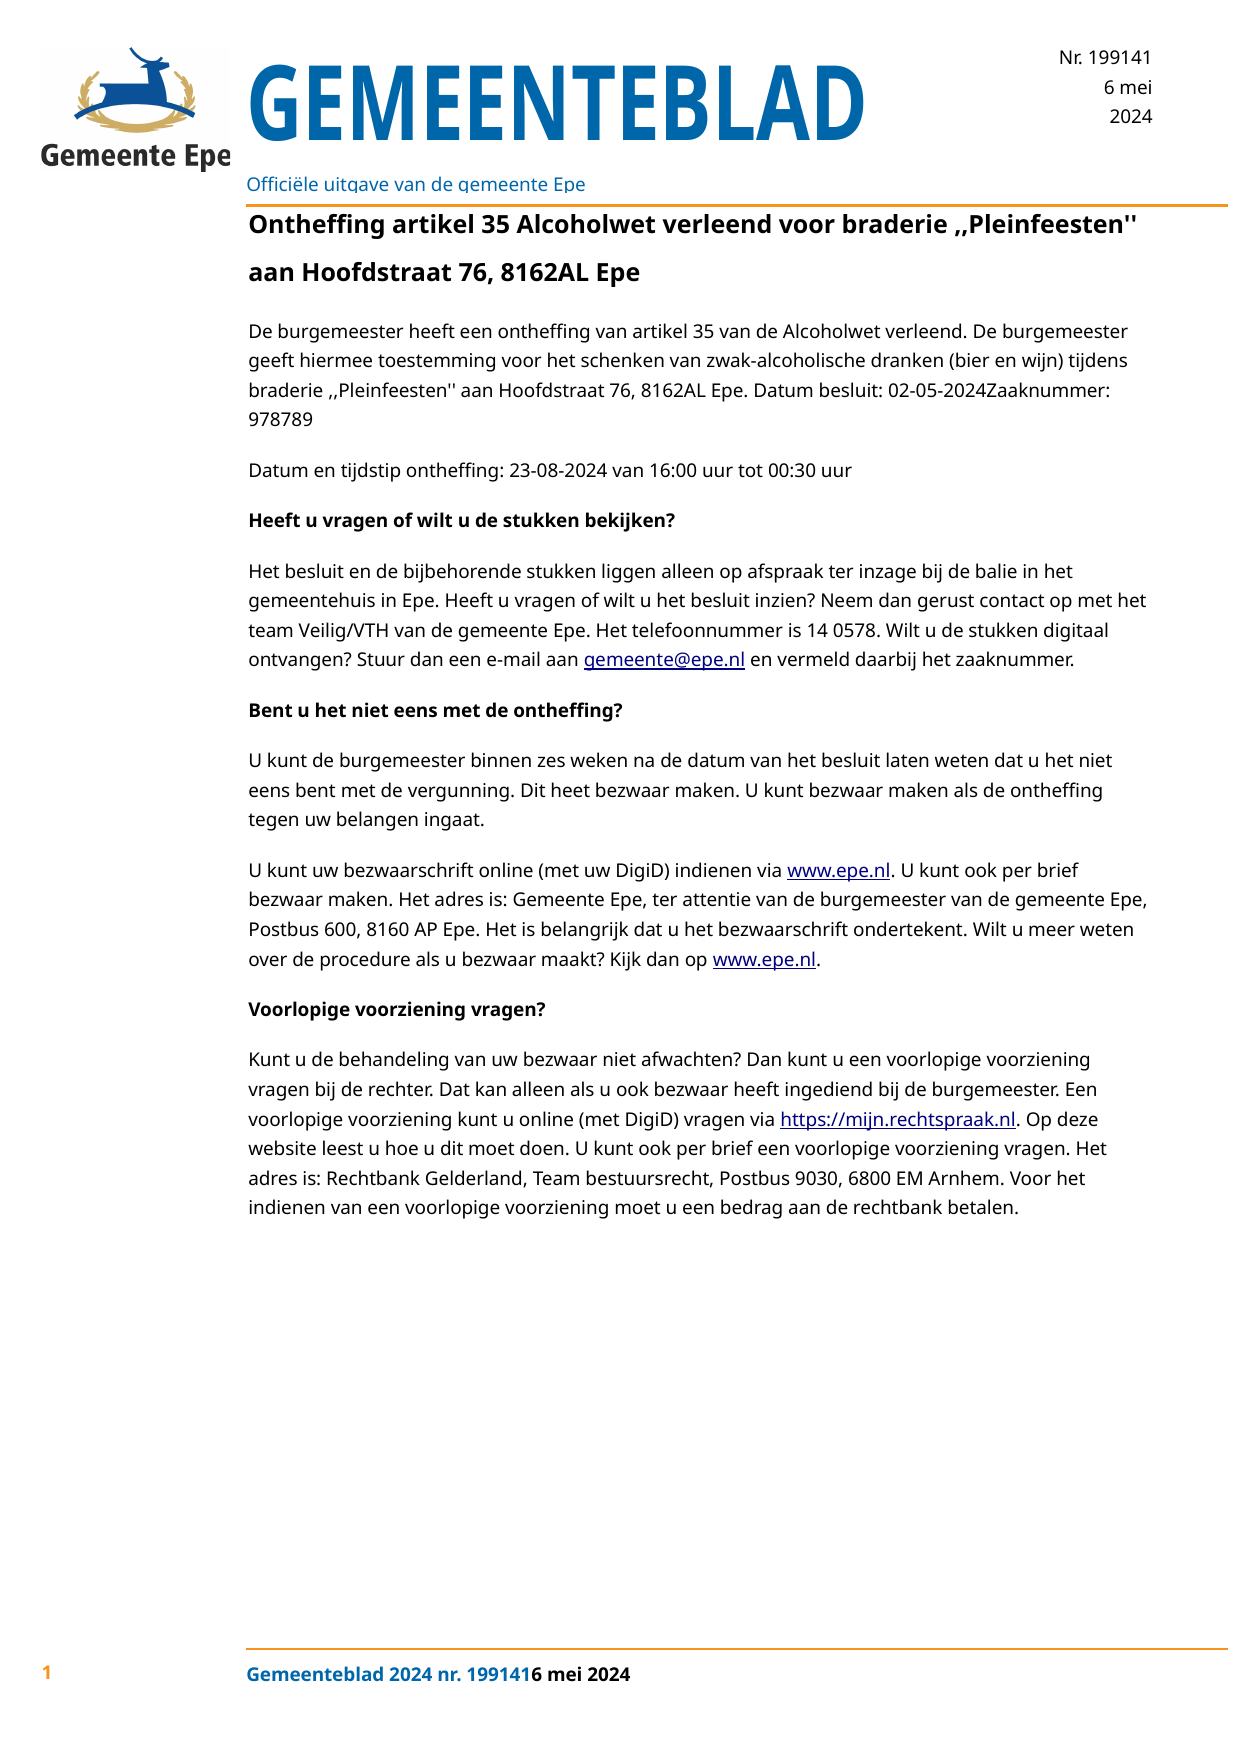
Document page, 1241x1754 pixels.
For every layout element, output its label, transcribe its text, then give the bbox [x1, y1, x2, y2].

text Voorlopige voorziening vragen? [248, 996, 1152, 1022]
text Ontheffing artikel 35 Alcoholwet verleend voor braderie ,,Pleinfeesten'' aan Hoofdstraat 76, 8162AL Epe [248, 207, 1152, 288]
text Het besluit en de bijbehorende stukken liggen alleen op afspraak ter inzage bij de balie in het gemeentehuis in Epe. Heeft u vragen of wilt u het besluit inzien? Neem dan gerust contact op met het team Veilig/VTH van de gemeente Epe. Het telefoonnummer is 14 0578. Wilt u de stukken digitaal ontvangen? Stuur dan een e-mail aan gemeente@epe.nl en vermeld daarbij het zaaknummer. [248, 558, 1152, 672]
picture [41, 47, 231, 172]
text De burgemeester heeft een ontheffing van artikel 35 van de Alcoholwet verleend. De burgemeester geeft hiermee toestemming voor het schenken van zwak-alcoholische dranken (bier en wijn) tijdens braderie ,,Pleinfeesten'' aan Hoofdstraat 76, 8162AL Epe. Datum besluit: 02-05-2024Zaaknummer: 978789 [248, 318, 1152, 432]
text Bent u het niet eens met de ontheffing? [248, 697, 1152, 723]
text Datum en tijdstip ontheffing: 23-08-2024 van 16:00 uur tot 00:30 uur [248, 457, 1152, 483]
text Kunt u de behandeling van uw bezwaar niet afwachten? Dan kunt u een voorlopige voorziening vragen bij de rechter. Dat kan alleen als u ook bezwaar heeft ingediend bij de burgemeester. Een voorlopige voorziening kunt u online (met DigiD) vragen via https://mijn.rechtspraak.nl. Op deze website leest u hoe u dit moet doen. U kunt ook per brief een voorlopige voorziening vragen. Het adres is: Rechtbank Gelderland, Team bestuursrecht, Postbus 9030, 6800 EM Arnhem. Voor het indienen van een voorlopige voorziening moet u een bedrag aan de rechtbank betalen. [248, 1047, 1152, 1220]
text Heeft u vragen of wilt u de stukken bekijken? [248, 507, 1152, 533]
text U kunt uw bezwaarschrift online (met uw DigiD) indienen via www.epe.nl. U kunt ook per brief bezwaar maken. Het adres is: Gemeente Epe, ter attentie van de burgemeester van de gemeente Epe, Postbus 600, 8160 AP Epe. Het is belangrijk dat u het bezwaarschrift ondertekent. Wilt u meer weten over de procedure als u bezwaar maakt? Kijk dan op www.epe.nl. [248, 857, 1152, 972]
text U kunt de burgemeester binnen zes weken na de datum van het besluit laten weten dat u het niet eens bent met de vergunning. Dit heet bezwaar maken. U kunt bezwaar maken als de ontheffing tegen uw belangen ingaat. [248, 747, 1152, 832]
